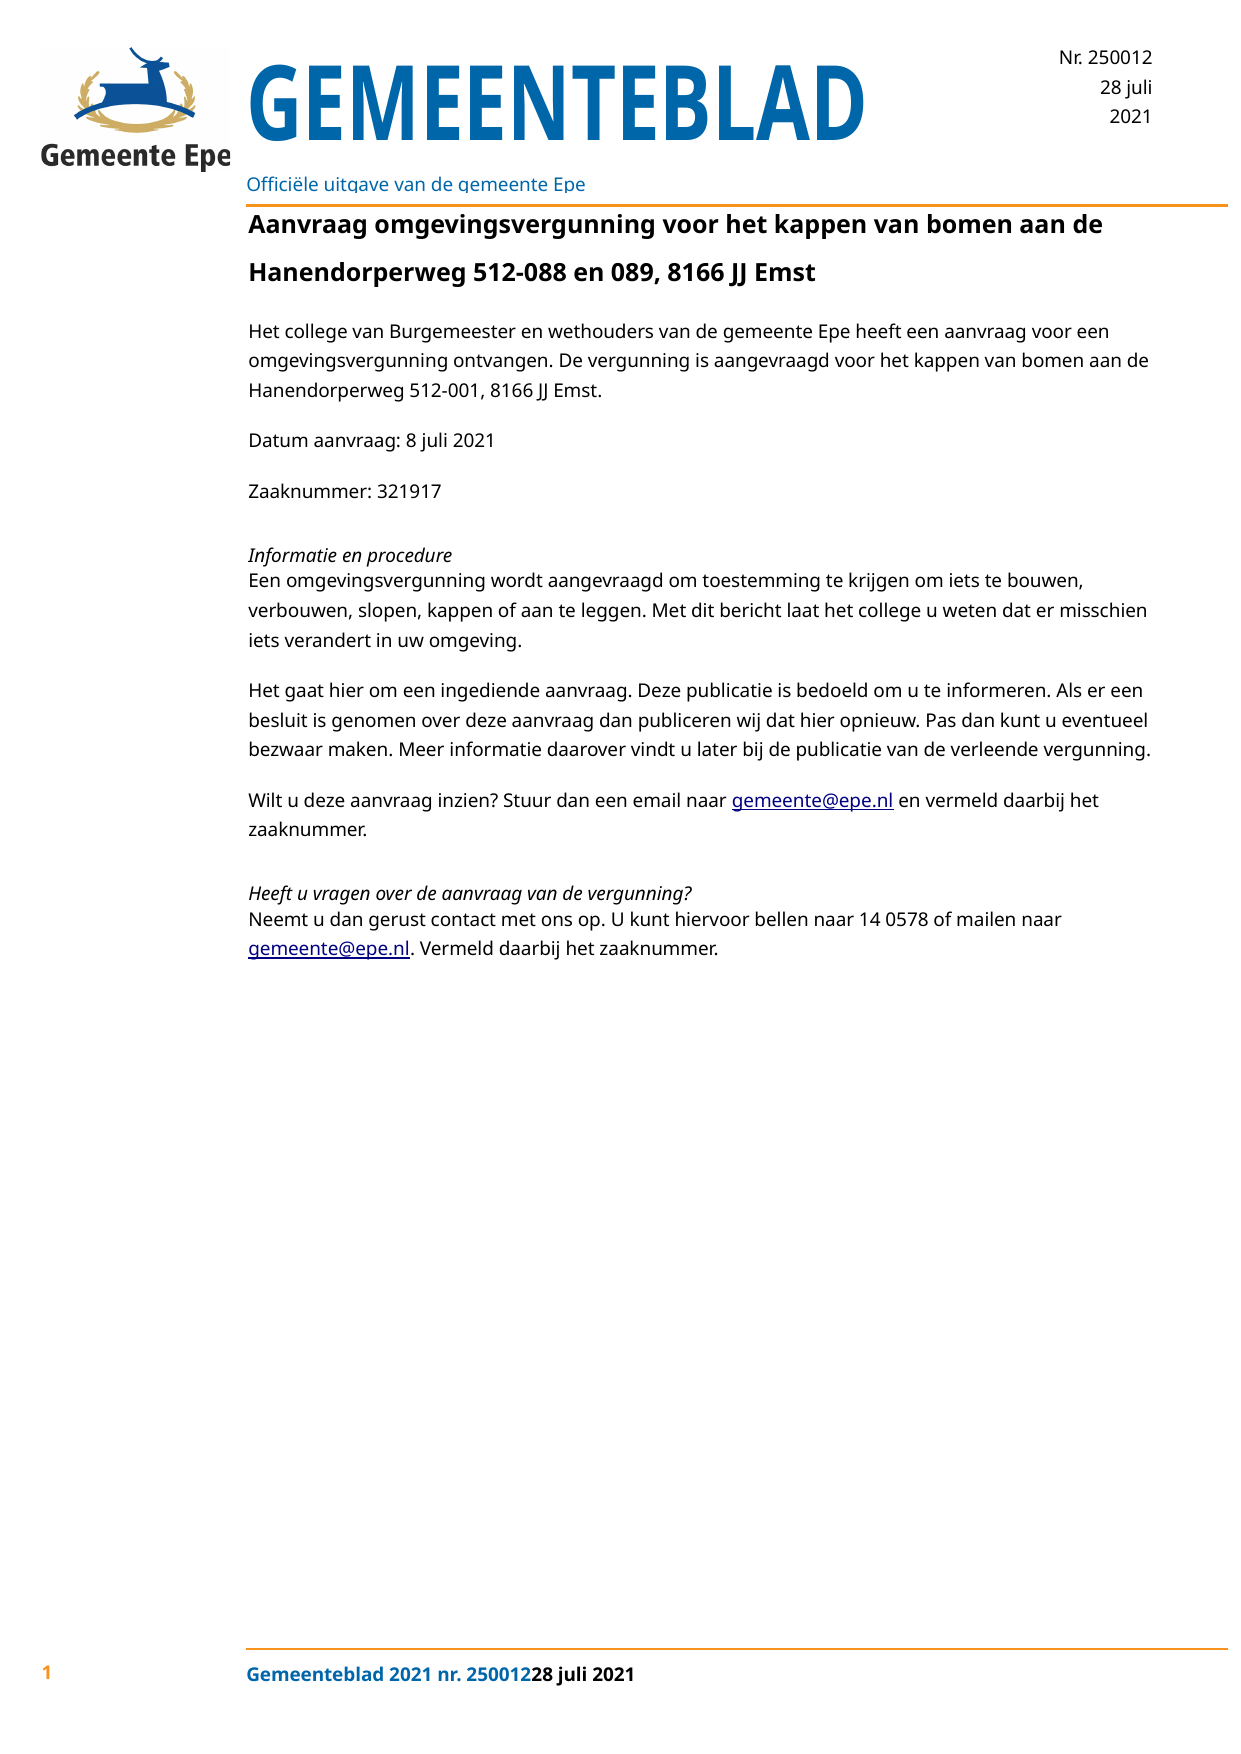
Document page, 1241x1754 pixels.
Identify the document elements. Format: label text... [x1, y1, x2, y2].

text Het college van Burgemeester en wethouders van de gemeente Epe heeft een aanvraag voor een omgevingsvergunning ontvangen. De vergunning is aangevraagd voor het kappen van bomen aan de Hanendorperweg 512-001, 8166 JJ Emst. [248, 318, 1152, 403]
text Datum aanvraag: 8 juli 2021 [248, 427, 1152, 453]
text Neemt u dan gerust contact met ons op. U kunt hiervoor bellen naar 14 0578 of mailen naar gemeente@epe.nl. Vermeld daarbij het zaaknummer. [248, 906, 1152, 961]
text Heeft u vragen over de aanvraag van de vergunning? [248, 880, 1152, 906]
text Het gaat hier om een ingediende aanvraag. Deze publicatie is bedoeld om u te informeren. Als er een besluit is genomen over deze aanvraag dan publiceren wij dat hier opnieuw. Pas dan kunt u eventueel bezwaar maken. Meer informatie daarover vindt u later bij de publicatie van de verleende vergunning. [248, 677, 1152, 762]
text Zaaknummer: 321917 [248, 478, 1152, 504]
text Aanvraag omgevingsvergunning voor het kappen van bomen aan de Hanendorperweg 512-088 en 089, 8166 JJ Emst [248, 207, 1152, 288]
picture [41, 47, 231, 172]
text Een omgevingsvergunning wordt aangevraagd om toestemming te krijgen om iets te bouwen, verbouwen, slopen, kappen of aan te leggen. Met dit bericht laat het college u weten dat er misschien iets verandert in uw omgeving. [248, 568, 1152, 652]
text Informatie en procedure [248, 542, 1152, 568]
text Wilt u deze aanvraag inzien? Stuur dan een email naar gemeente@epe.nl en vermeld daarbij het zaaknummer. [248, 787, 1152, 842]
